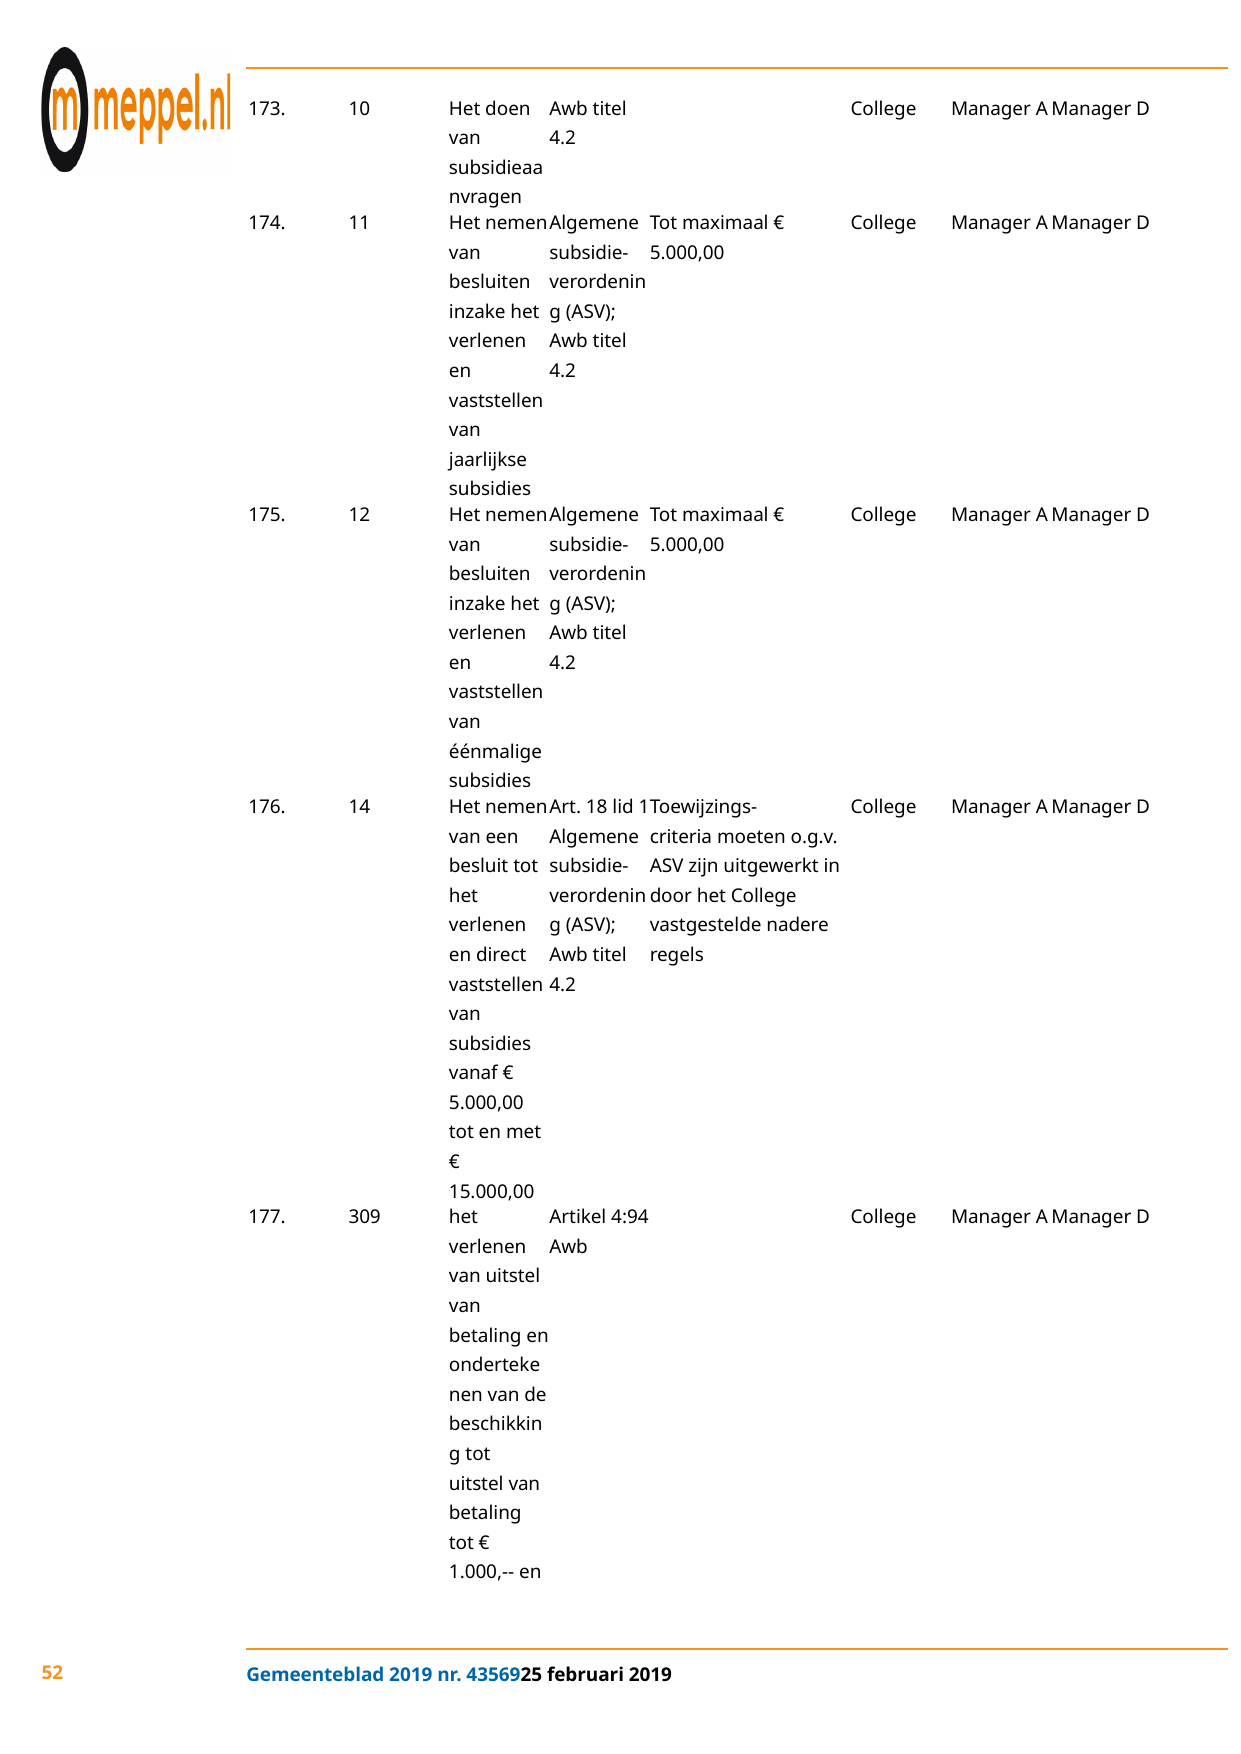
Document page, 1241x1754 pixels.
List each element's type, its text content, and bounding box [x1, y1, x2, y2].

table_cell College [850, 95, 951, 209]
table_cell 176. [248, 793, 348, 1203]
table_cell 174. [248, 209, 348, 501]
table_cell 11 [348, 209, 449, 501]
table_cell Manager D [1051, 1204, 1152, 1584]
table_cell College [850, 793, 951, 1203]
table_cell 10 [348, 95, 449, 209]
table_cell Manager D [1051, 95, 1152, 209]
table_cell Tot maximaal € 5.000,00 [650, 501, 850, 793]
table_cell Algemene subsidie-verordening (ASV); Awb titel 4.2 [549, 501, 649, 793]
table_cell Art. 18 lid 1 Algemene subsidie- verordening (ASV); Awb titel 4.2 [549, 793, 649, 1203]
table_cell [650, 1204, 850, 1584]
table_cell Artikel 4:94 Awb [549, 1204, 649, 1584]
table_cell Het nemen van besluiten inzake het verlenen en vaststellen van éénmalige subsidies [449, 501, 549, 793]
table_cell 175. [248, 501, 348, 793]
table_cell Het nemen van besluiten inzake het verlenen en vaststellen van jaarlijkse subsidies [449, 209, 549, 501]
table_cell Manager D [1051, 501, 1152, 793]
table_cell Manager A [951, 209, 1051, 501]
table_cell College [850, 1204, 951, 1584]
table_cell Toewijzings- criteria moeten o.g.v. ASV zijn uitgewerkt in door het College vastgestelde nadere regels [650, 793, 850, 1203]
table_cell 14 [348, 793, 449, 1203]
table_cell Manager A [951, 95, 1051, 209]
table_cell Manager A [951, 793, 1051, 1203]
table_cell Het nemen van een besluit tot het verlenen en direct vaststellen van subsidies vanaf € 5.000,00 tot en met € 15.000,00 [449, 793, 549, 1203]
table_cell Tot maximaal € 5.000,00 [650, 209, 850, 501]
table_cell Manager A [951, 501, 1051, 793]
table_cell Manager A [951, 1204, 1051, 1584]
table_cell [650, 95, 850, 209]
picture [41, 47, 231, 172]
table_cell het verlenen van uitstel van betaling en ondertekenen van de beschikking tot uitstel van betaling tot € 1.000,-- en [449, 1204, 549, 1584]
table_cell 173. [248, 95, 348, 209]
table_cell College [850, 209, 951, 501]
table_cell College [850, 501, 951, 793]
table_cell 177. [248, 1204, 348, 1584]
table_cell 12 [348, 501, 449, 793]
table_cell Manager D [1051, 793, 1152, 1203]
table_cell Awb titel 4.2 [549, 95, 649, 209]
table_cell Het doen van subsidieaanvragen [449, 95, 549, 209]
table_cell 309 [348, 1204, 449, 1584]
table_cell Manager D [1051, 209, 1152, 501]
table_cell Algemene subsidie-verordening (ASV); Awb titel 4.2 [549, 209, 649, 501]
